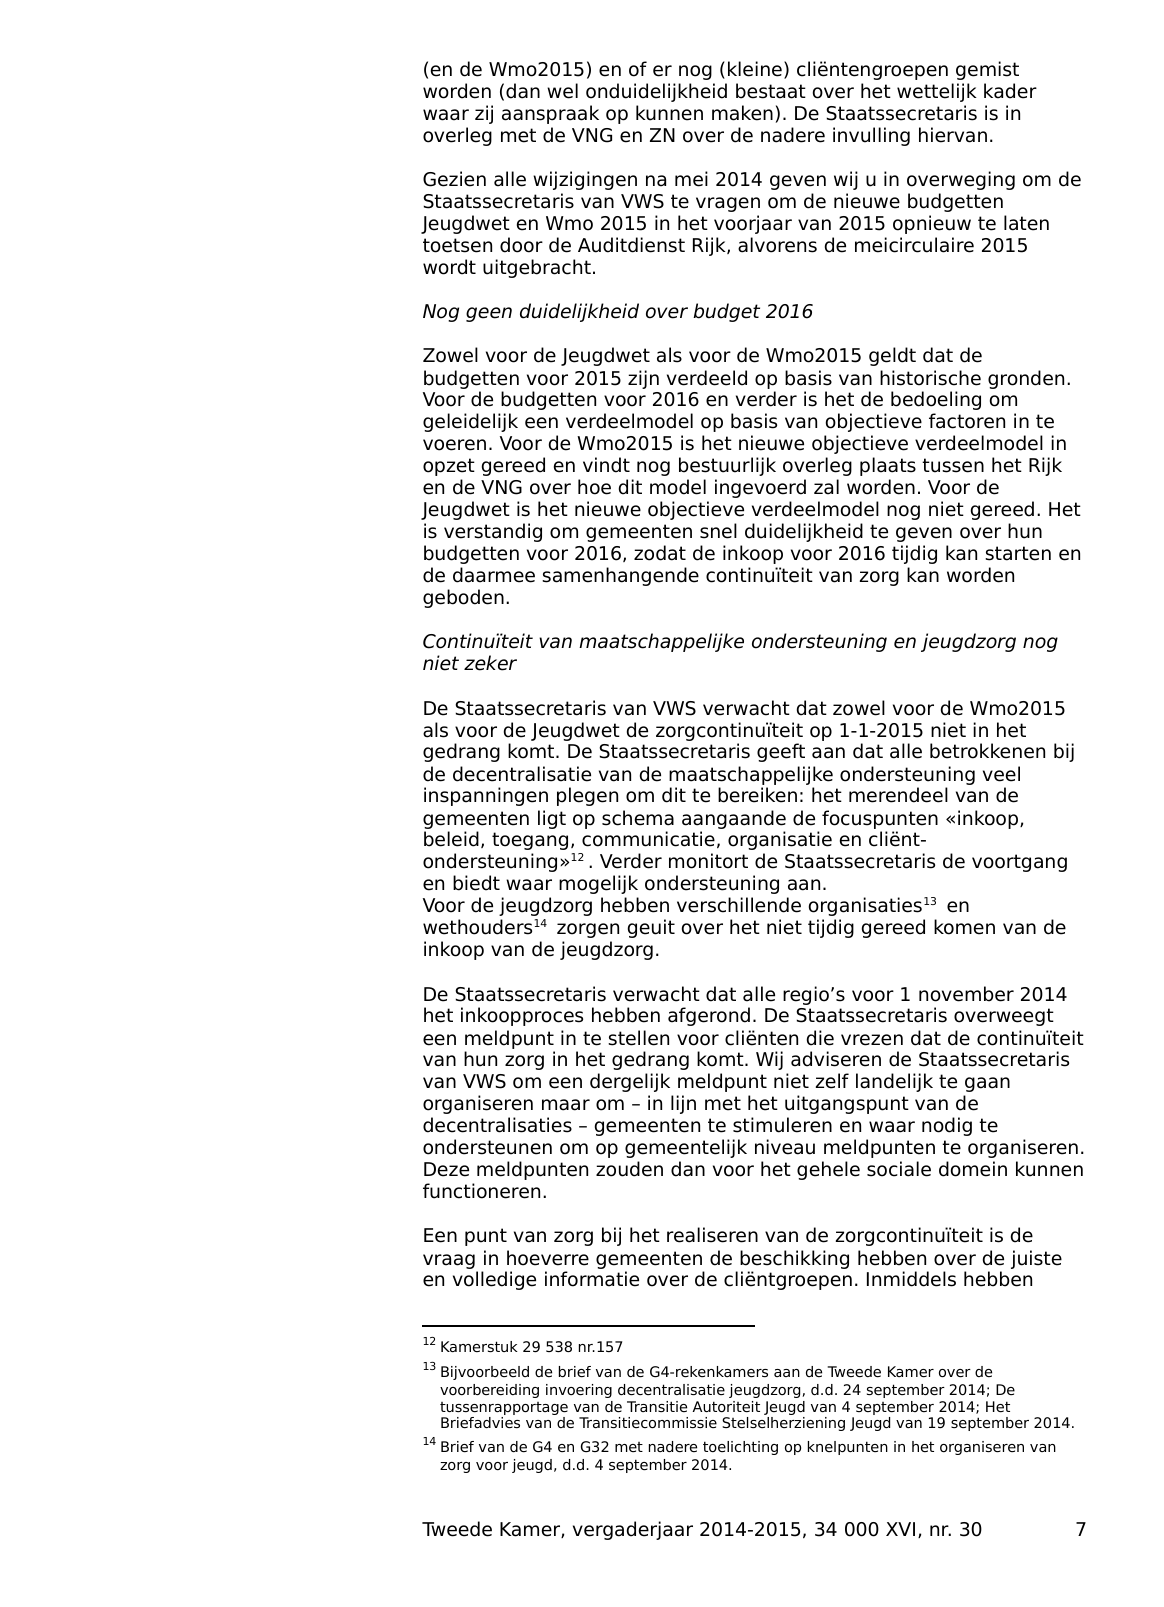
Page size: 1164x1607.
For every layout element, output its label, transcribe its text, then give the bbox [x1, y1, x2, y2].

text Gezien alle wijzigingen na mei 2014 geven wij u in overweging om de Staatssecretaris van VWS te vragen om de nieuwe budgetten Jeugdwet en Wmo 2015 in het voorjaar van 2015 opnieuw te laten toetsen door de Auditdienst Rijk, alvorens de meicirculaire 2015 wordt uitgebracht. [422, 169, 1087, 279]
text De Staatssecretaris verwacht dat alle regio’s voor 1 november 2014 het inkoopproces hebben afgerond. De Staatssecretaris overweegt een meldpunt in te stellen voor cliënten die vrezen dat de continuïteit van hun zorg in het gedrang komt. Wij adviseren de Staatssecretaris van VWS om een dergelijk meldpunt niet zelf landelijk te gaan organiseren maar om – in lijn met het uitgangspunt van de decentralisaties – gemeenten te stimuleren en waar nodig te ondersteunen om op gemeentelijk niveau meldpunten te organiseren. Deze meldpunten zouden dan voor het gehele sociale domein kunnen functioneren. [422, 983, 1087, 1203]
text Voor de jeugdzorg hebben verschillende organisaties en wethouders zorgen geuit over het niet tijdig gereed komen van de inkoop van de jeugdzorg. [422, 895, 1087, 961]
text Brief van de G4 en G32 met nadere toelichting op knelpunten in het organiseren van zorg voor jeugd, d.d. 4 september 2014. [422, 1435, 1087, 1474]
text Kamerstuk 29 538 nr.157 [422, 1335, 1087, 1357]
text Zowel voor de Jeugdwet als voor de Wmo2015 geldt dat de budgetten voor 2015 zijn verdeeld op basis van historische gronden. Voor de budgetten voor 2016 en verder is het de bedoeling om geleidelijk een verdeelmodel op basis van objectieve factoren in te voeren. Voor de Wmo2015 is het nieuwe objectieve verdeelmodel in opzet gereed en vindt nog bestuurlijk overleg plaats tussen het Rijk en de VNG over hoe dit model ingevoerd zal worden. Voor de Jeugdwet is het nieuwe objectieve verdeelmodel nog niet gereed. Het is verstandig om gemeenten snel duidelijkheid te geven over hun budgetten voor 2016, zodat de inkoop voor 2016 tijdig kan starten en de daarmee samenhangende continuïteit van zorg kan worden geboden. [422, 345, 1087, 609]
subtitle Nog geen duidelijkheid over budget 2016 [422, 301, 1087, 323]
text De Staatssecretaris van VWS verwacht dat zowel voor de Wmo2015 als voor de Jeugdwet de zorgcontinuïteit op 1-1-2015 niet in het gedrang komt. De Staatssecretaris geeft aan dat alle betrokkenen bij de decentralisatie van de maatschappelijke ondersteuning veel inspanningen plegen om dit te bereiken: het merendeel van de gemeenten ligt op schema aangaande de focuspunten «inkoop, beleid, toegang, communicatie, organisatie en cliënt-ondersteuning». Verder monitort de Staatssecretaris de voortgang en biedt waar mogelijk ondersteuning aan. [422, 697, 1087, 895]
text Een punt van zorg bij het realiseren van de zorgcontinuïteit is de vraag in hoeverre gemeenten de beschikking hebben over de juiste en volledige informatie over de cliëntgroepen. Inmiddels hebben [422, 1225, 1087, 1291]
subtitle Continuïteit van maatschappelijke ondersteuning en jeugdzorg nog niet zeker [422, 631, 1087, 675]
text Bijvoorbeeld de brief van de G4-rekenkamers aan de Tweede Kamer over de voorbereiding invoering decentralisatie jeugdzorg, d.d. 24 september 2014; De tussenrapportage van de Transitie Autoriteit Jeugd van 4 september 2014; Het Briefadvies van de Transitiecommissie Stelselherziening Jeugd van 19 september 2014. [422, 1360, 1087, 1432]
text (en de Wmo2015) en of er nog (kleine) cliëntengroepen gemist worden (dan wel onduidelijkheid bestaat over het wettelijk kader waar zij aanspraak op kunnen maken). De Staatssecretaris is in overleg met de VNG en ZN over de nadere invulling hiervan. [422, 59, 1087, 147]
